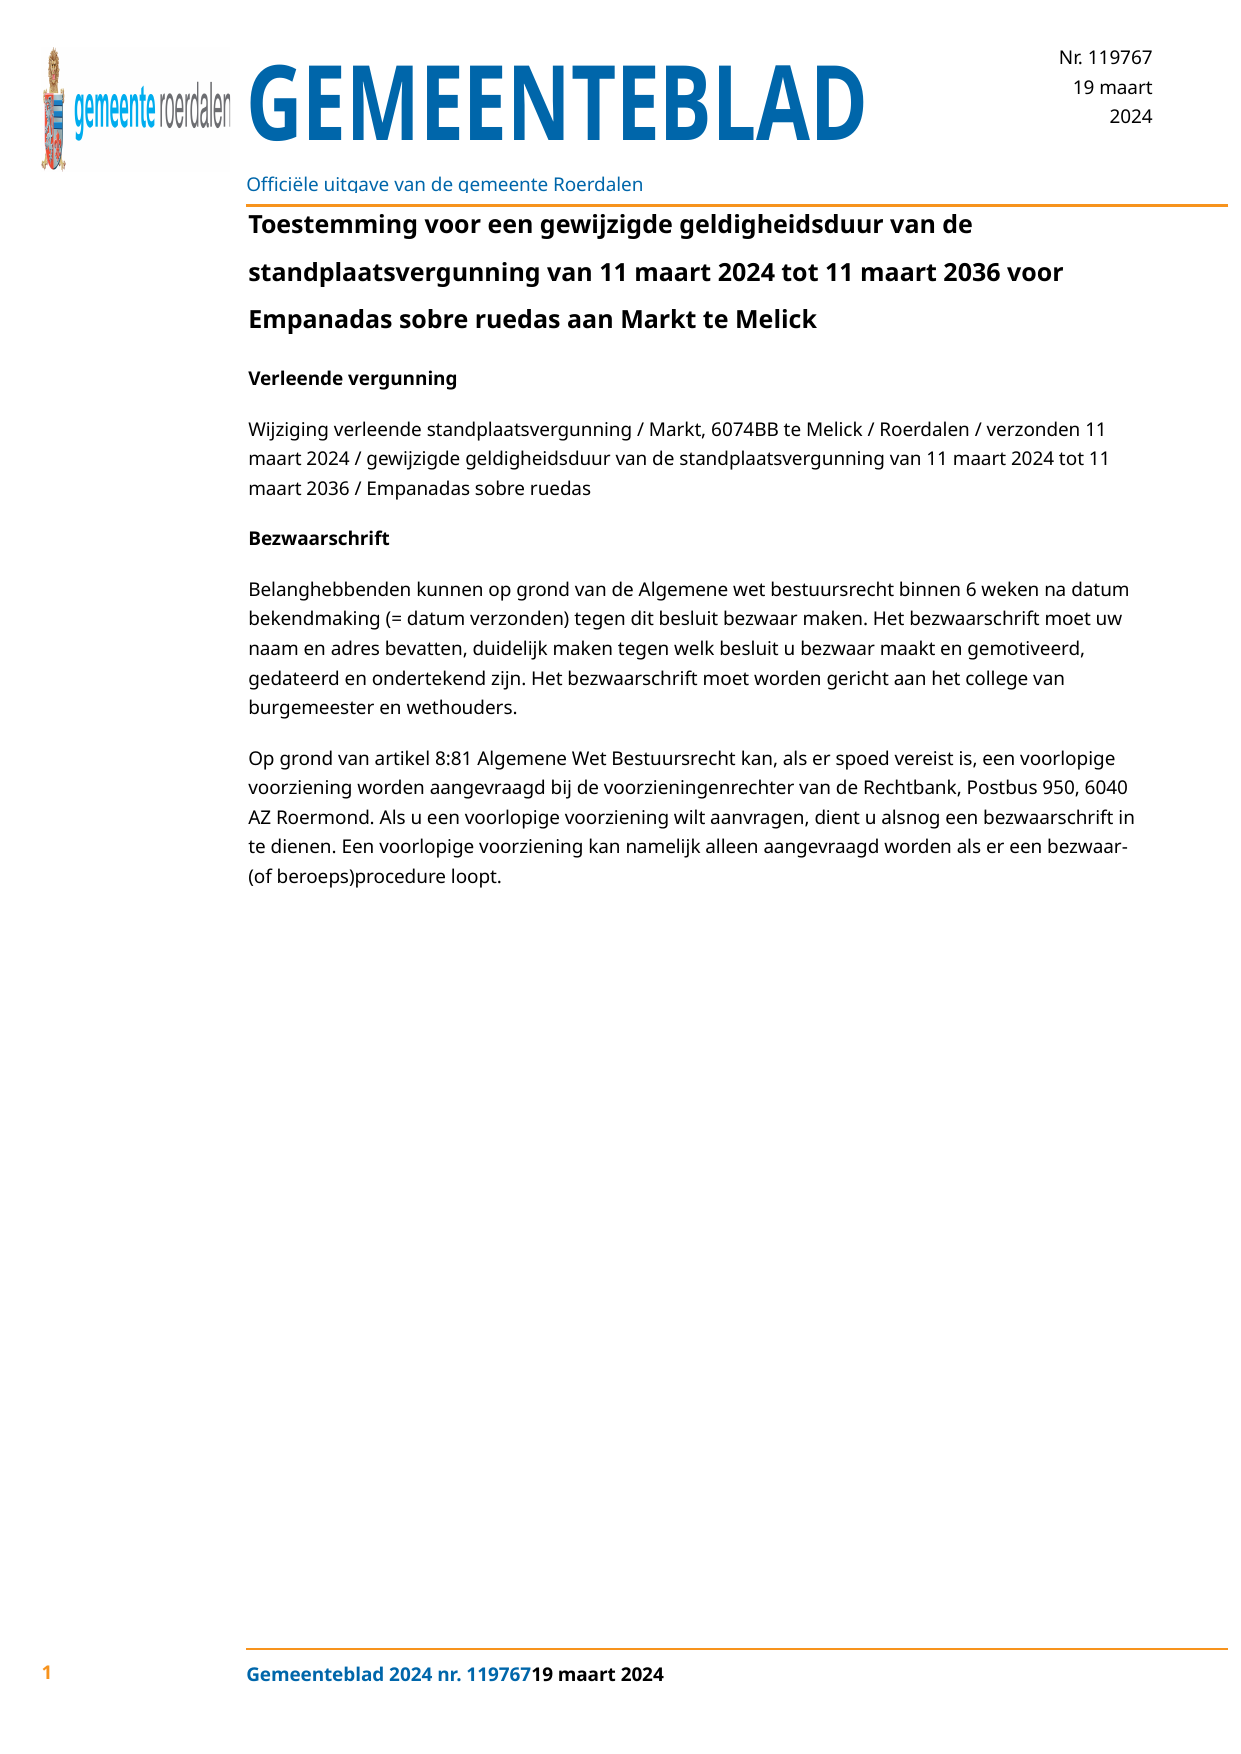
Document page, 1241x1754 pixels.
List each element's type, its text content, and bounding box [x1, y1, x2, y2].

text Verleende vergunning [248, 366, 1152, 391]
text Op grond van artikel 8:81 Algemene Wet Bestuursrecht kan, als er spoed vereist is, een voorlopige voorziening worden aangevraagd bij de voorzieningenrechter van de Rechtbank, Postbus 950, 6040 AZ Roermond. Als u een voorlopige voorziening wilt aanvragen, dient u alsnog een bezwaarschrift in te dienen. Een voorlopige voorziening kan namelijk alleen aangevraagd worden als er een bezwaar- (of beroeps)procedure loopt. [248, 745, 1152, 889]
picture [41, 47, 231, 172]
text Wijziging verleende standplaatsvergunning / Markt, 6074BB te Melick / Roerdalen / verzonden 11 maart 2024 / gewijzigde geldigheidsduur van de standplaatsvergunning van 11 maart 2024 tot 11 maart 2036 / Empanadas sobre ruedas [248, 416, 1152, 501]
text Belanghebbenden kunnen op grond van de Algemene wet bestuursrecht binnen 6 weken na datum bekendmaking (= datum verzonden) tegen dit besluit bezwaar maken. Het bezwaarschrift moet uw naam en adres bevatten, duidelijk maken tegen welk besluit u bezwaar maakt en gemotiveerd, gedateerd en ondertekend zijn. Het bezwaarschrift moet worden gericht aan het college van burgemeester en wethouders. [248, 576, 1152, 720]
text Toestemming voor een gewijzigde geldigheidsduur van de standplaatsvergunning van 11 maart 2024 tot 11 maart 2036 voor Empanadas sobre ruedas aan Markt te Melick [248, 207, 1152, 336]
text Bezwaarschrift [248, 526, 1152, 551]
